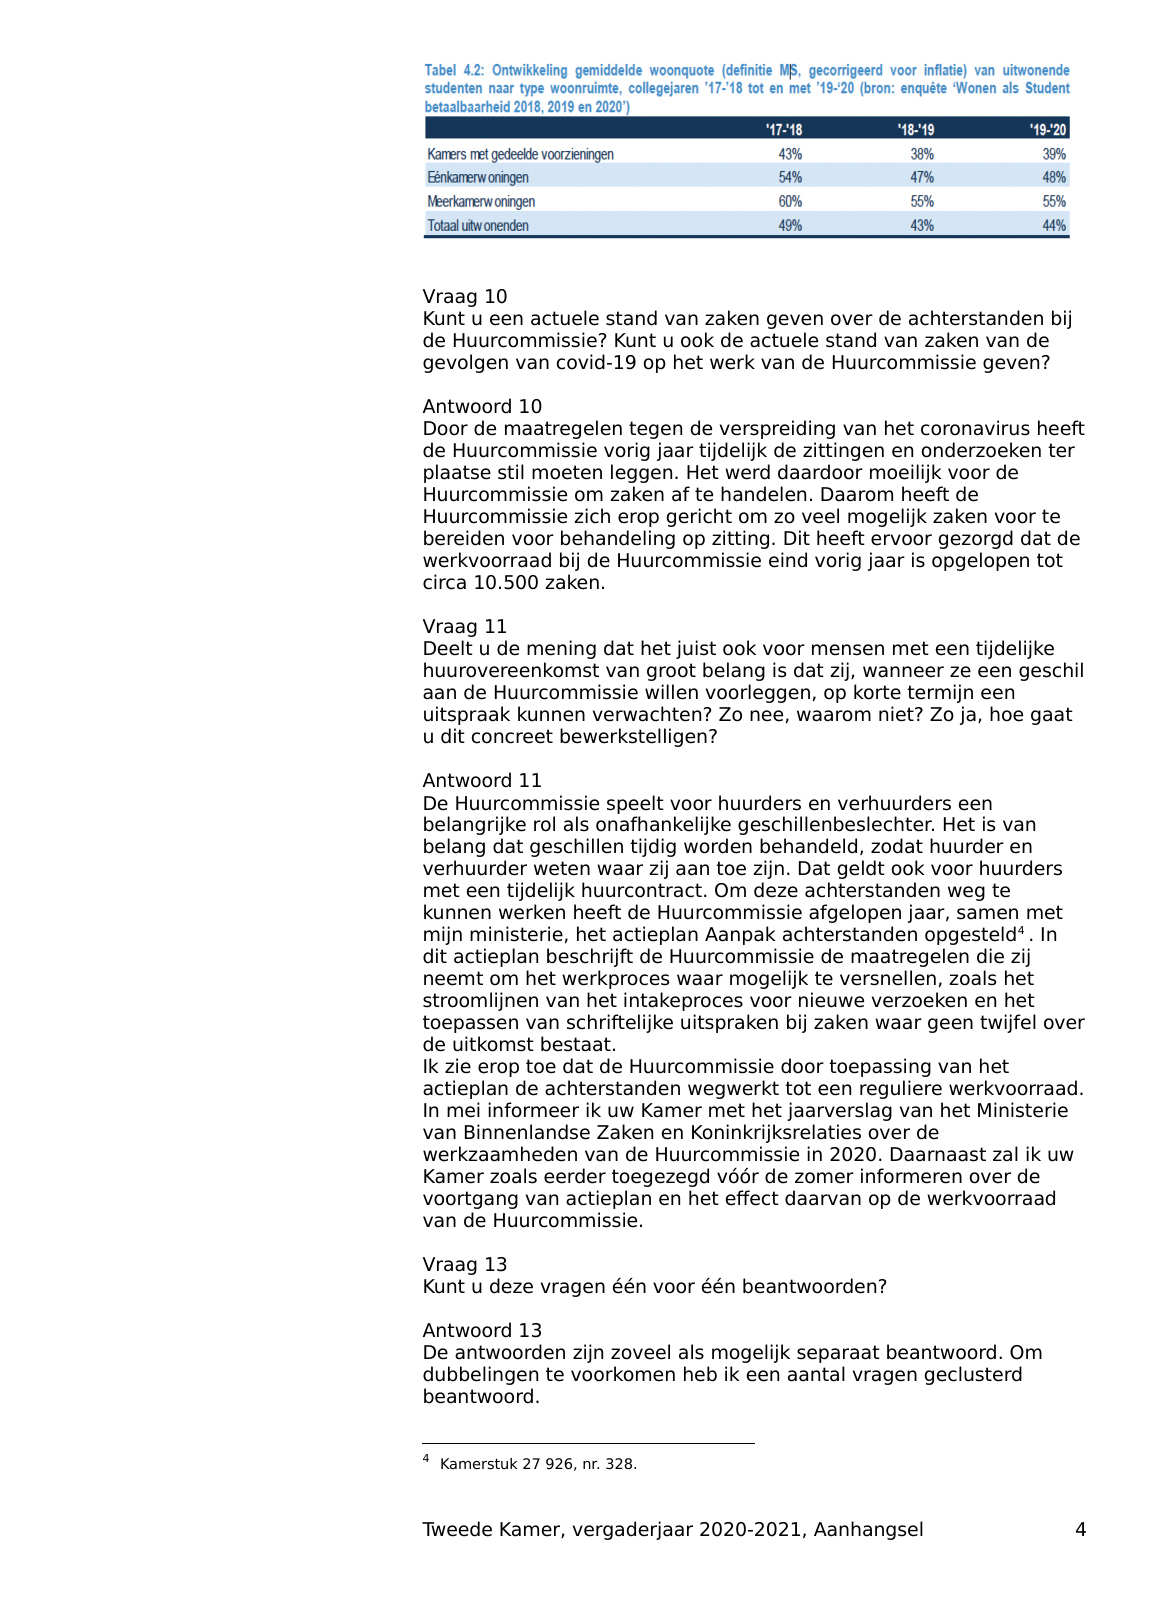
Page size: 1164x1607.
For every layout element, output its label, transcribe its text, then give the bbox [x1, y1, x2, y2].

text De Huurcommissie speelt voor huurders en verhuurders een belangrijke rol als onafhankelijke geschillenbeslechter. Het is van belang dat geschillen tijdig worden behandeld, zodat huurder en verhuurder weten waar zij aan toe zijn. Dat geldt ook voor huurders met een tijdelijk huurcontract. Om deze achterstanden weg te kunnen werken heeft de Huurcommissie afgelopen jaar, samen met mijn ministerie, het actieplan Aanpak achterstanden opgesteld. In dit actieplan beschrijft de Huurcommissie de maatregelen die zij neemt om het werkproces waar mogelijk te versnellen, zoals het stroomlijnen van het intakeproces voor nieuwe verzoeken en het toepassen van schriftelijke uitspraken bij zaken waar geen twijfel over de uitkomst bestaat. [422, 792, 1087, 1056]
text Kunt u een actuele stand van zaken geven over de achterstanden bij de Huurcommissie? Kunt u ook de actuele stand van zaken van de gevolgen van covid-19 op het werk van de Huurcommissie geven? [422, 308, 1087, 374]
text Antwoord 11 [422, 770, 1087, 792]
text Kamerstuk 27 926, nr. 328. [422, 1452, 1087, 1474]
picture [422, 59, 1072, 242]
text Kunt u deze vragen één voor één beantwoorden? [422, 1276, 1087, 1298]
text Vraag 13 [422, 1254, 1087, 1276]
text De antwoorden zijn zoveel als mogelijk separaat beantwoord. Om dubbelingen te voorkomen heb ik een aantal vragen geclusterd beantwoord. [422, 1342, 1087, 1408]
text Vraag 11 [422, 616, 1087, 638]
text Antwoord 10 [422, 396, 1087, 418]
text Door de maatregelen tegen de verspreiding van het coronavirus heeft de Huurcommissie vorig jaar tijdelijk de zittingen en onderzoeken ter plaatse stil moeten leggen. Het werd daardoor moeilijk voor de Huurcommissie om zaken af te handelen. Daarom heeft de Huurcommissie zich erop gericht om zo veel mogelijk zaken voor te bereiden voor behandeling op zitting. Dit heeft ervoor gezorgd dat de werkvoorraad bij de Huurcommissie eind vorig jaar is opgelopen tot circa 10.500 zaken. [422, 418, 1087, 594]
text Antwoord 13 [422, 1320, 1087, 1342]
text Deelt u de mening dat het juist ook voor mensen met een tijdelijke huurovereenkomst van groot belang is dat zij, wanneer ze een geschil aan de Huurcommissie willen voorleggen, op korte termijn een uitspraak kunnen verwachten? Zo nee, waarom niet? Zo ja, hoe gaat u dit concreet bewerkstelligen? [422, 638, 1087, 748]
text Vraag 10 [422, 286, 1087, 308]
text Ik zie erop toe dat de Huurcommissie door toepassing van het actieplan de achterstanden wegwerkt tot een reguliere werkvoorraad. In mei informeer ik uw Kamer met het jaarverslag van het Ministerie van Binnenlandse Zaken en Koninkrijksrelaties over de werkzaamheden van de Huurcommissie in 2020. Daarnaast zal ik uw Kamer zoals eerder toegezegd vóór de zomer informeren over de voortgang van actieplan en het effect daarvan op de werkvoorraad van de Huurcommissie. [422, 1056, 1087, 1232]
